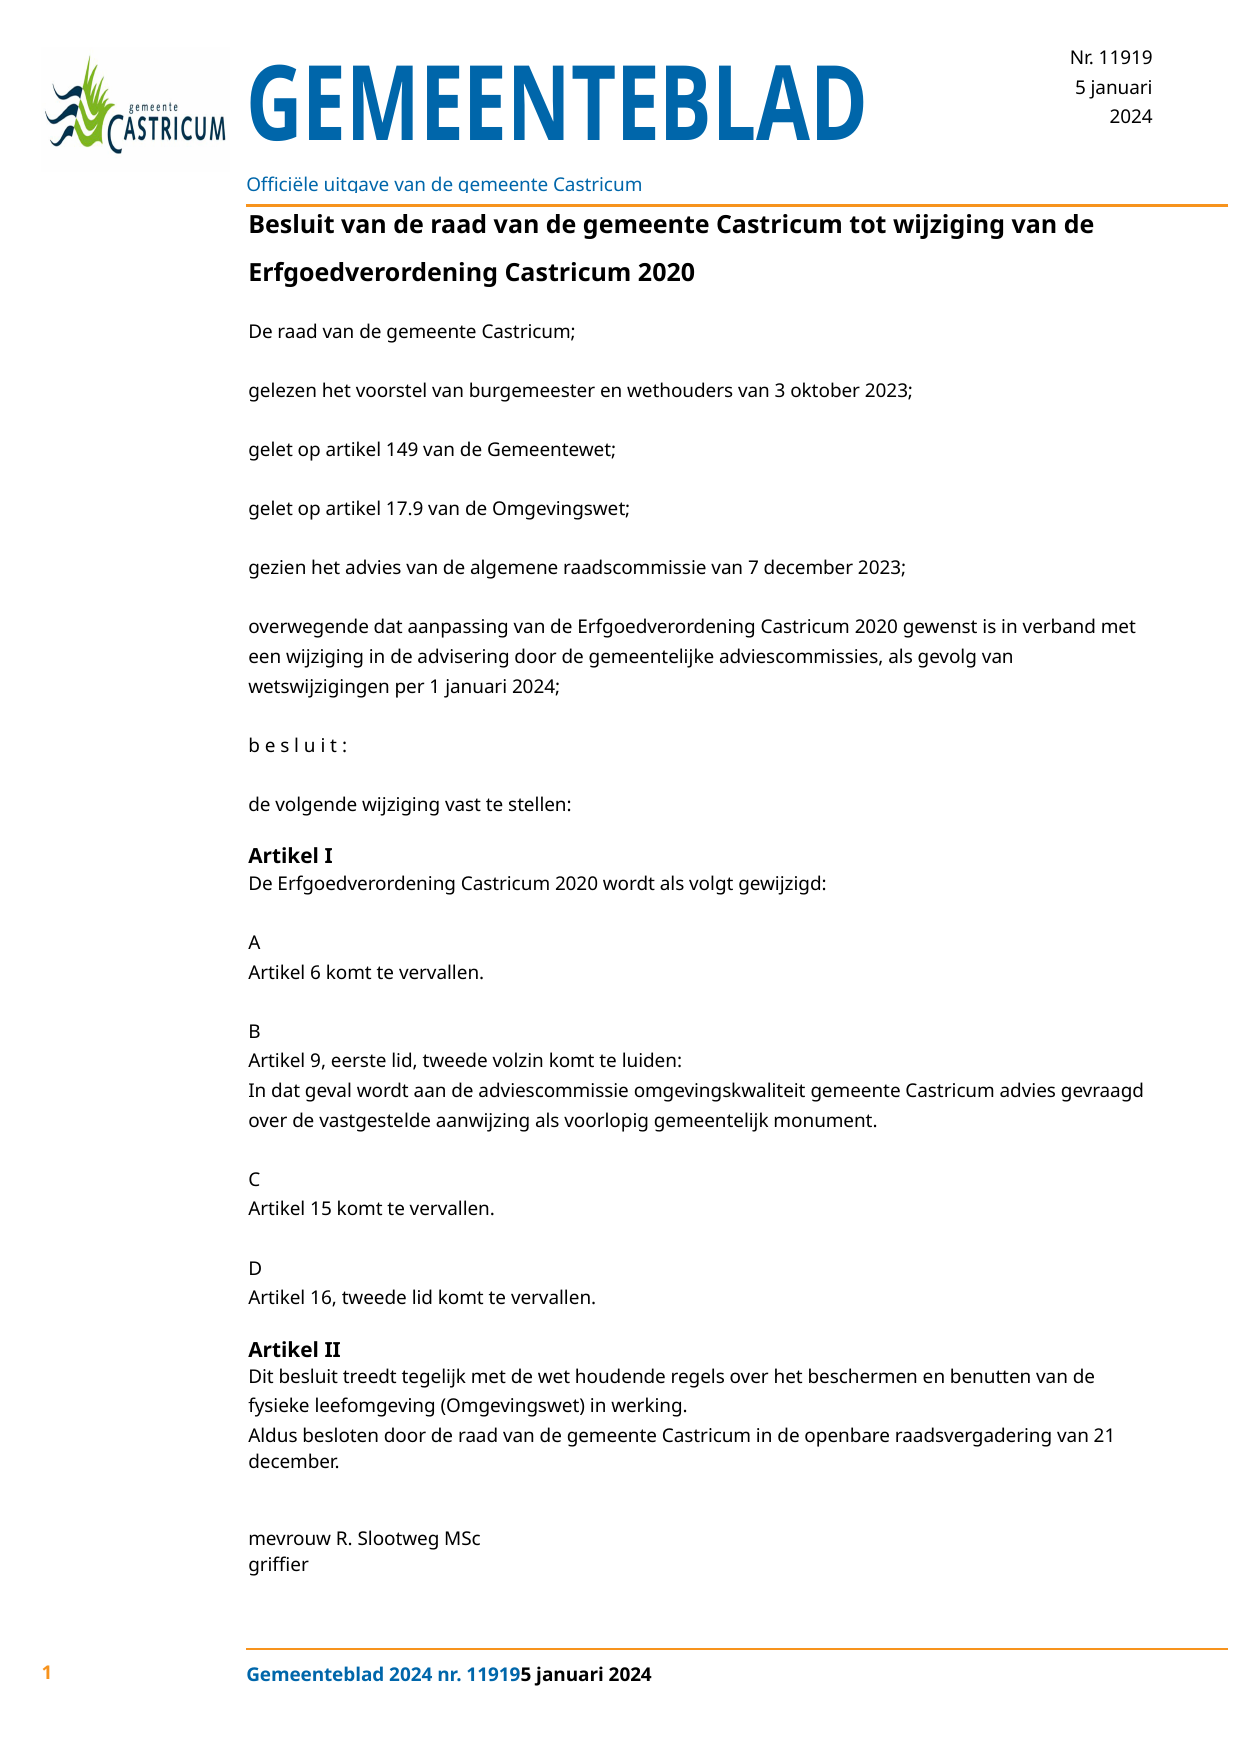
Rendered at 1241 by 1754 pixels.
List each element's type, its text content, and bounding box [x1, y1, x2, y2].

text b e s l u i t : [248, 732, 1152, 758]
text griffier [248, 1551, 1152, 1577]
text gelezen het voorstel van burgemeester en wethouders van 3 oktober 2023; [248, 377, 1152, 403]
text Artikel 6 komt te vervallen. [248, 959, 1152, 984]
text C [248, 1166, 1152, 1192]
text Dit besluit treedt tegelijk met de wet houdende regels over het beschermen en benutten van de fysieke leefomgeving (Omgevingswet) in werking. [248, 1363, 1152, 1418]
text Aldus besloten door de raad van de gemeente Castricum in de openbare raadsvergadering van 21 december. [248, 1422, 1152, 1474]
picture [41, 47, 231, 172]
text De Erfgoedverordening Castricum 2020 wordt als volgt gewijzigd: [248, 870, 1152, 896]
text B [248, 1018, 1152, 1044]
text Besluit van de raad van de gemeente Castricum tot wijziging van de Erfgoedverordening Castricum 2020 [248, 207, 1152, 288]
text Artikel 15 komt te vervallen. [248, 1196, 1152, 1221]
text De raad van de gemeente Castricum; [248, 318, 1152, 344]
text gelet op artikel 17.9 van de Omgevingswet; [248, 495, 1152, 521]
text D [248, 1255, 1152, 1280]
text de volgende wijziging vast te stellen: [248, 791, 1152, 817]
text Artikel 9, eerste lid, tweede volzin komt te luiden: [248, 1048, 1152, 1073]
text Artikel II [248, 1335, 1152, 1363]
text Artikel 16, tweede lid komt te vervallen. [248, 1284, 1152, 1310]
text gelet op artikel 149 van de Gemeentewet; [248, 436, 1152, 462]
text overwegende dat aanpassing van de Erfgoedverordening Castricum 2020 gewenst is in verband met een wijziging in de advisering door de gemeentelijke adviescommissies, als gevolg van wetswijzigingen per 1 januari 2024; [248, 614, 1152, 699]
text Artikel I [248, 842, 1152, 870]
text In dat geval wordt aan de adviescommissie omgevingskwaliteit gemeente Castricum advies gevraagd over de vastgestelde aanwijzing als voorlopig gemeentelijk monument. [248, 1077, 1152, 1132]
text mevrouw R. Slootweg MSc [248, 1525, 1152, 1551]
text A [248, 929, 1152, 955]
text gezien het advies van de algemene raadscommissie van 7 december 2023; [248, 554, 1152, 580]
